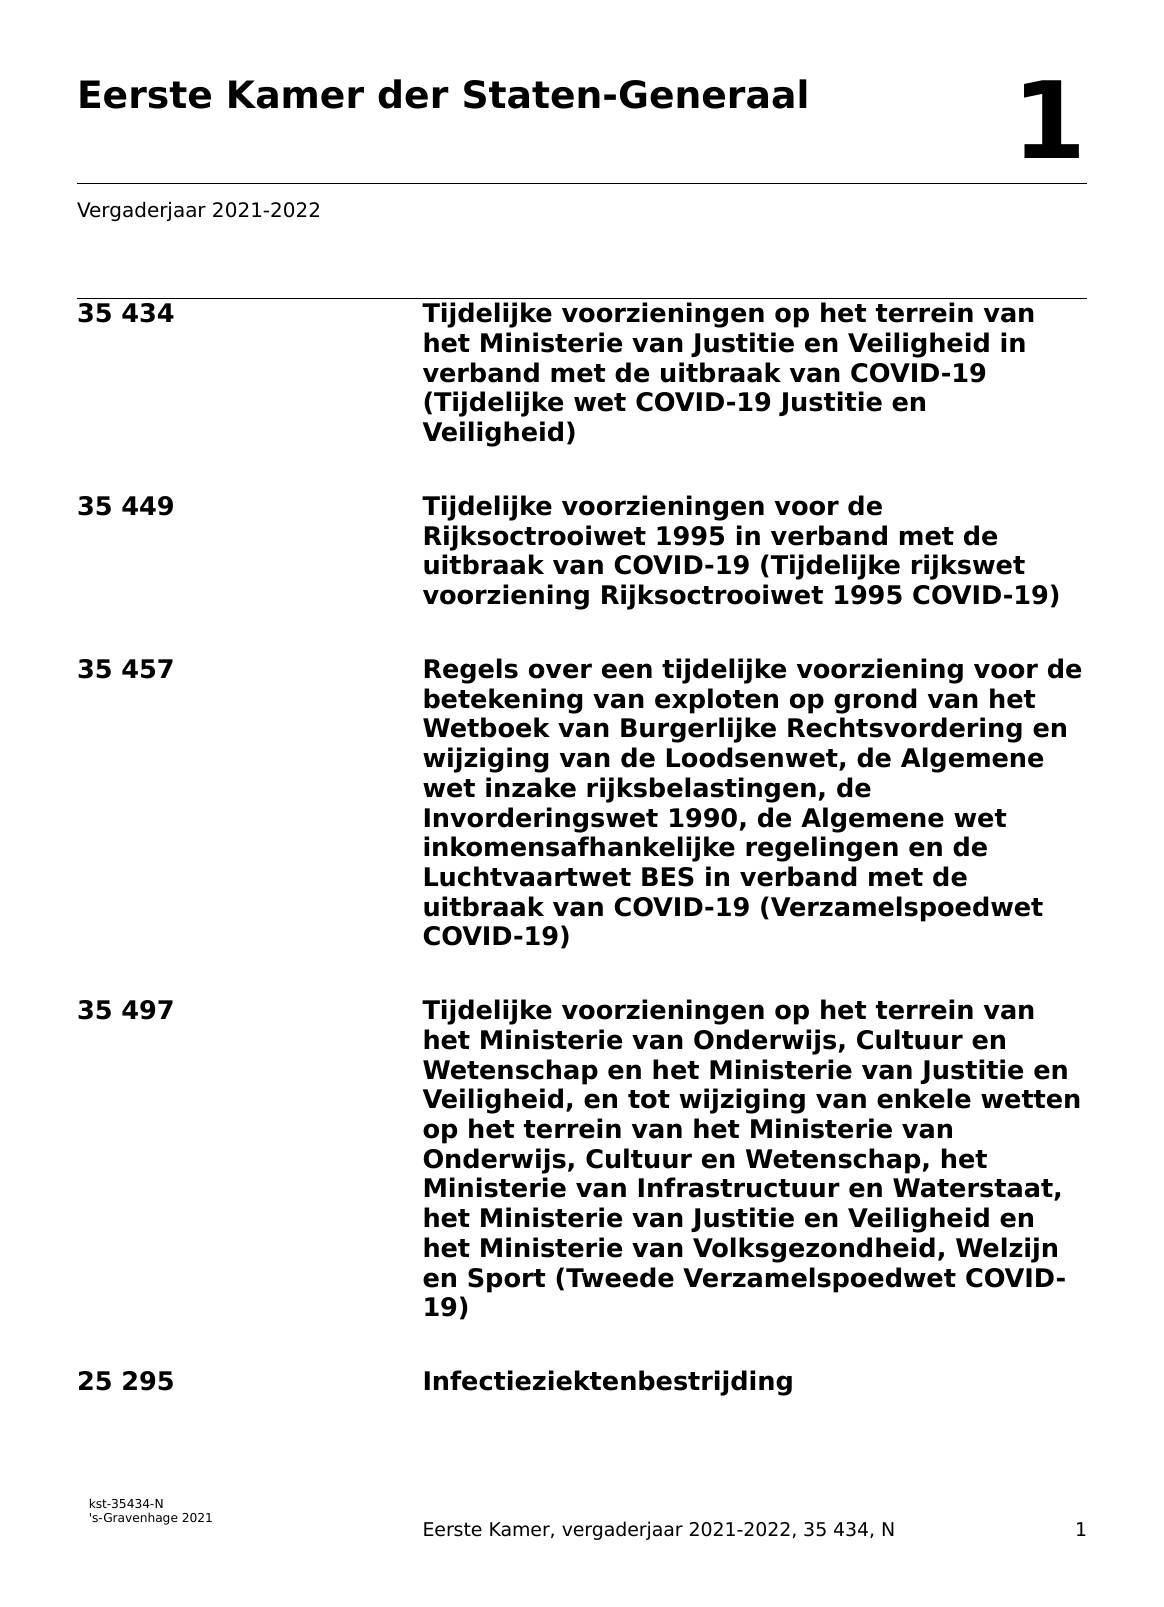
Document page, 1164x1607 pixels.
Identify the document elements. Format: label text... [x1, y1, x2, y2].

text 's-Gravenhage 2021 [88, 1511, 323, 1525]
subtitle 35 449 Tijdelijke voorzieningen voor de Rijksoctrooiwet 1995 in verband met de uitbraak van COVID-19 (Tijdelijke rijkswet voorziening Rijksoctrooiwet 1995 COVID-19) [77, 492, 1087, 611]
table_header 1 [886, 59, 1087, 183]
subtitle 25 295 Infectieziektenbestrijding [77, 1367, 1087, 1397]
table_header Eerste Kamer der Staten-Generaal [77, 59, 886, 183]
table_cell Vergaderjaar 2021-2022 [77, 184, 1087, 298]
subtitle 35 434 Tijdelijke voorzieningen op het terrein van het Ministerie van Justitie en Veiligheid in verband met de uitbraak van COVID-19 (Tijdelijke wet COVID-19 Justitie en Veiligheid) [77, 299, 1087, 447]
subtitle 35 457 Regels over een tijdelijke voorziening voor de betekening van exploten op grond van het Wetboek van Burgerlijke Rechtsvordering en wijziging van de Loodsenwet, de Algemene wet inzake rijksbelastingen, de Invorderingswet 1990, de Algemene wet inkomensafhankelijke regelingen en de Luchtvaartwet BES in verband met de uitbraak van COVID-19 (Verzamelspoedwet COVID-19) [77, 655, 1087, 952]
text kst-35434-N [88, 1497, 323, 1511]
subtitle 35 497 Tijdelijke voorzieningen op het terrein van het Ministerie van Onderwijs, Cultuur en Wetenschap en het Ministerie van Justitie en Veiligheid, en tot wijziging van enkele wetten op het terrein van het Ministerie van Onderwijs, Cultuur en Wetenschap, het Ministerie van Infrastructuur en Waterstaat, het Ministerie van Justitie en Veiligheid en het Ministerie van Volksgezondheid, Welzijn en Sport (Tweede Verzamelspoedwet COVID-19) [77, 996, 1087, 1323]
